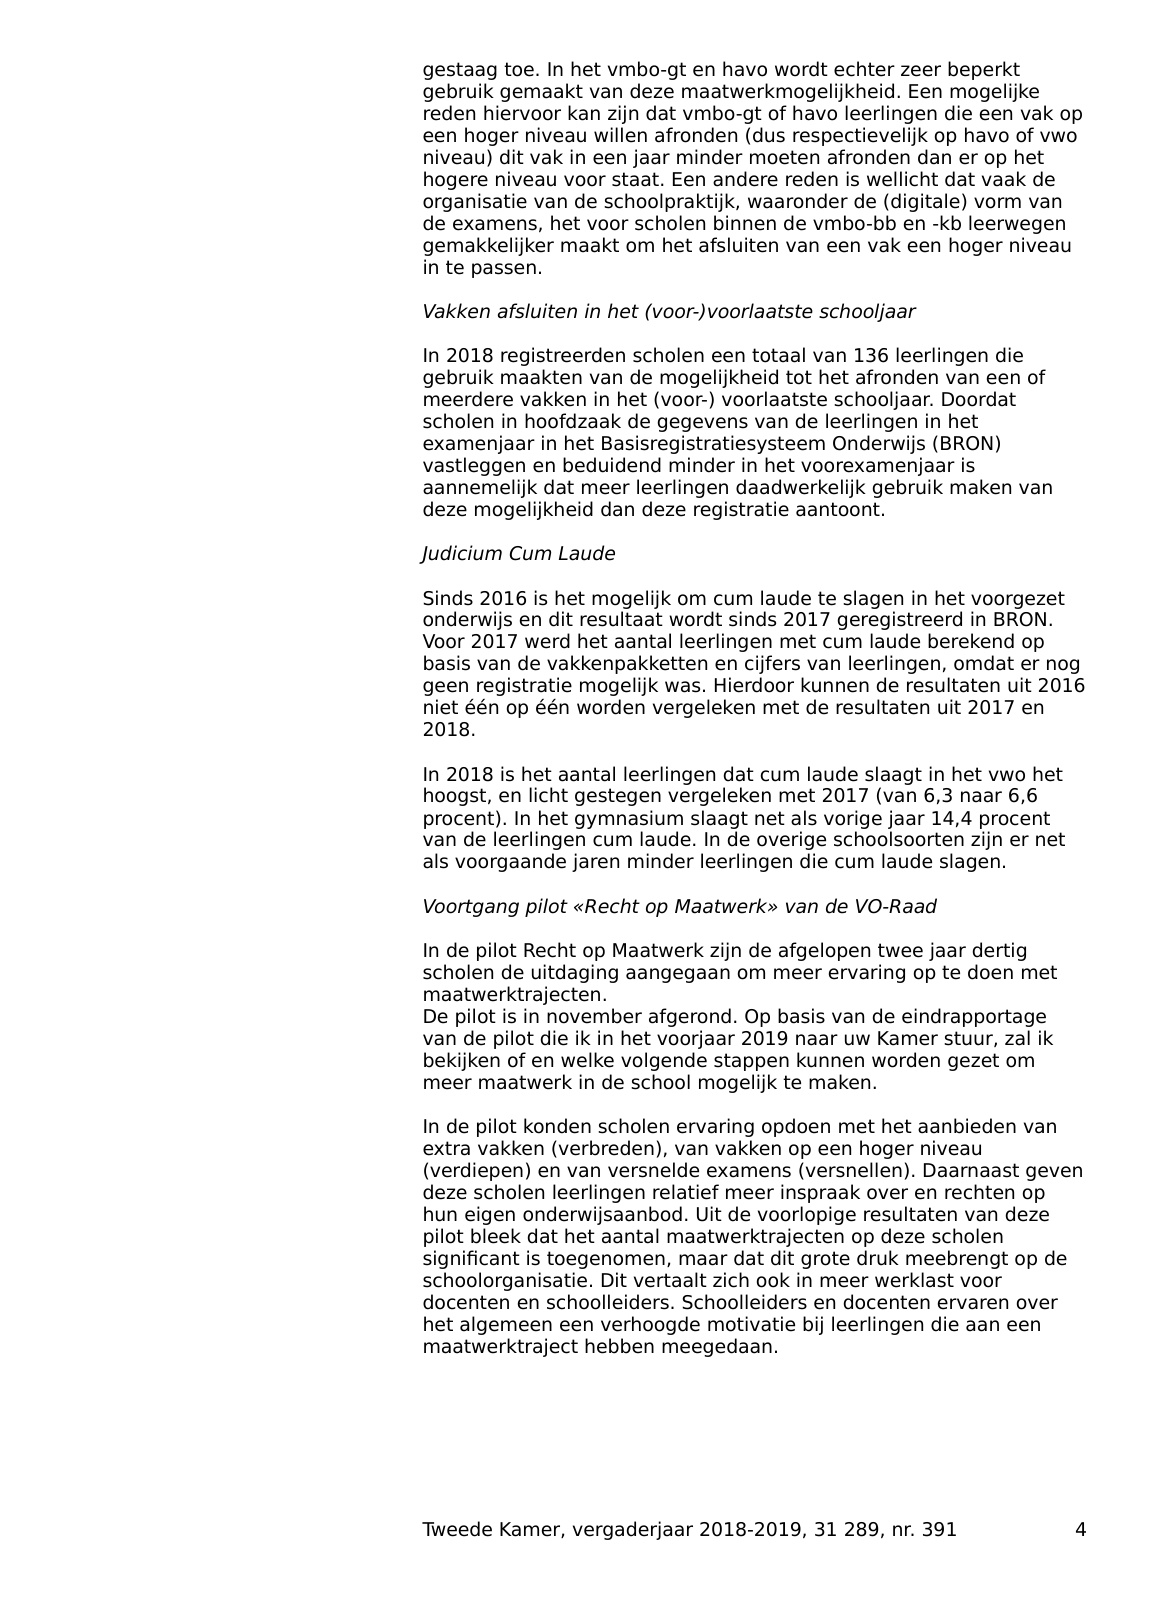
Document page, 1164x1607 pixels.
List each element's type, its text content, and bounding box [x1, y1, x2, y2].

text In de pilot konden scholen ervaring opdoen met het aanbieden van extra vakken (verbreden), van vakken op een hoger niveau (verdiepen) en van versnelde examens (versnellen). Daarnaast geven deze scholen leerlingen relatief meer inspraak over en rechten op hun eigen onderwijsaanbod. Uit de voorlopige resultaten van deze pilot bleek dat het aantal maatwerktrajecten op deze scholen significant is toegenomen, maar dat dit grote druk meebrengt op de schoolorganisatie. Dit vertaalt zich ook in meer werklast voor docenten en schoolleiders. Schoolleiders en docenten ervaren over het algemeen een verhoogde motivatie bij leerlingen die aan een maatwerktraject hebben meegedaan. [422, 1116, 1087, 1357]
text Sinds 2016 is het mogelijk om cum laude te slagen in het voorgezet onderwijs en dit resultaat wordt sinds 2017 geregistreerd in BRON. Voor 2017 werd het aantal leerlingen met cum laude berekend op basis van de vakkenpakketten en cijfers van leerlingen, omdat er nog geen registratie mogelijk was. Hierdoor kunnen de resultaten uit 2016 niet één op één worden vergeleken met de resultaten uit 2017 en 2018. [422, 587, 1087, 741]
text De pilot is in november afgerond. Op basis van de eindrapportage van de pilot die ik in het voorjaar 2019 naar uw Kamer stuur, zal ik bekijken of en welke volgende stappen kunnen worden gezet om meer maatwerk in de school mogelijk te maken. [422, 1006, 1087, 1093]
subtitle Judicium Cum Laude [422, 543, 1087, 565]
text gestaag toe. In het vmbo-gt en havo wordt echter zeer beperkt gebruik gemaakt van deze maatwerkmogelijkheid. Een mogelijke reden hiervoor kan zijn dat vmbo-gt of havo leerlingen die een vak op een hoger niveau willen afronden (dus respectievelijk op havo of vwo niveau) dit vak in een jaar minder moeten afronden dan er op het hogere niveau voor staat. Een andere reden is wellicht dat vaak de organisatie van de schoolpraktijk, waaronder de (digitale) vorm van de examens, het voor scholen binnen de vmbo-bb en -kb leerwegen gemakkelijker maakt om het afsluiten van een vak een hoger niveau in te passen. [422, 59, 1087, 279]
subtitle Vakken afsluiten in het (voor-)voorlaatste schooljaar [422, 301, 1087, 323]
text In de pilot Recht op Maatwerk zijn de afgelopen twee jaar dertig scholen de uitdaging aangegaan om meer ervaring op te doen met maatwerktrajecten. [422, 940, 1087, 1006]
subtitle Voortgang pilot «Recht op Maatwerk» van de VO-Raad [422, 896, 1087, 917]
text In 2018 registreerden scholen een totaal van 136 leerlingen die gebruik maakten van de mogelijkheid tot het afronden van een of meerdere vakken in het (voor-) voorlaatste schooljaar. Doordat scholen in hoofdzaak de gegevens van de leerlingen in het examenjaar in het Basisregistratiesysteem Onderwijs (BRON) vastleggen en beduidend minder in het voorexamenjaar is aannemelijk dat meer leerlingen daadwerkelijk gebruik maken van deze mogelijkheid dan deze registratie aantoont. [422, 345, 1087, 521]
text In 2018 is het aantal leerlingen dat cum laude slaagt in het vwo het hoogst, en licht gestegen vergeleken met 2017 (van 6,3 naar 6,6 procent). In het gymnasium slaagt net als vorige jaar 14,4 procent van de leerlingen cum laude. In de overige schoolsoorten zijn er net als voorgaande jaren minder leerlingen die cum laude slagen. [422, 763, 1087, 873]
